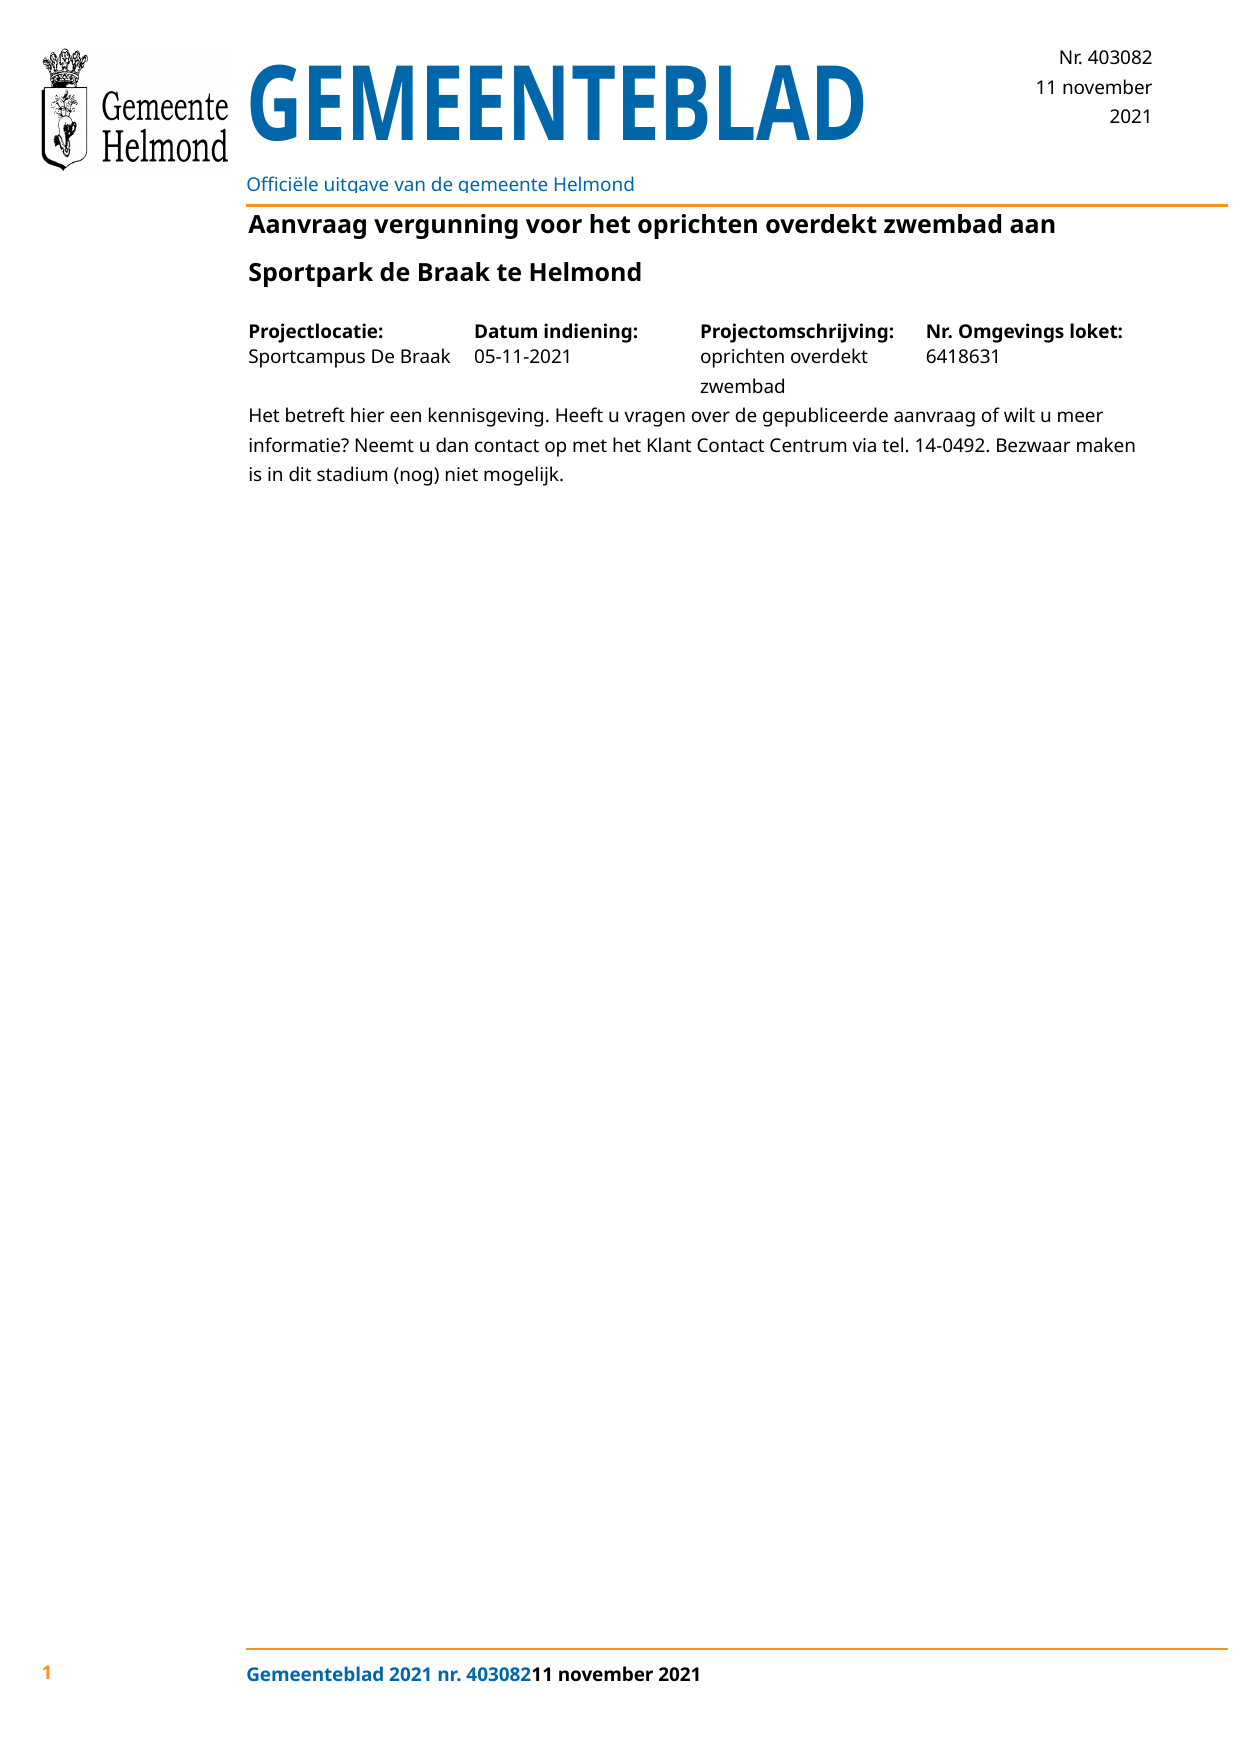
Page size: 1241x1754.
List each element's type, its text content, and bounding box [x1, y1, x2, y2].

table_header Projectlocatie: [248, 318, 474, 344]
table_header Nr. Omgevings loket: [926, 318, 1152, 344]
text Het betreft hier een kennisgeving. Heeft u vragen over de gepubliceerde aanvraag of wilt u meer informatie? Neemt u dan contact op met het Klant Contact Centrum via tel. 14-0492. Bezwaar maken is in dit stadium (nog) niet mogelijk. [248, 402, 1152, 487]
table_cell oprichten overdekt zwembad [700, 344, 926, 399]
table_cell Sportcampus De Braak [248, 344, 474, 399]
picture [41, 47, 231, 172]
table_header Projectomschrijving: [700, 318, 926, 344]
text Aanvraag vergunning voor het oprichten overdekt zwembad aan Sportpark de Braak te Helmond [248, 207, 1152, 288]
table_cell 05-11-2021 [474, 344, 700, 399]
table_header Datum indiening: [474, 318, 700, 344]
table_cell 6418631 [926, 344, 1152, 399]
